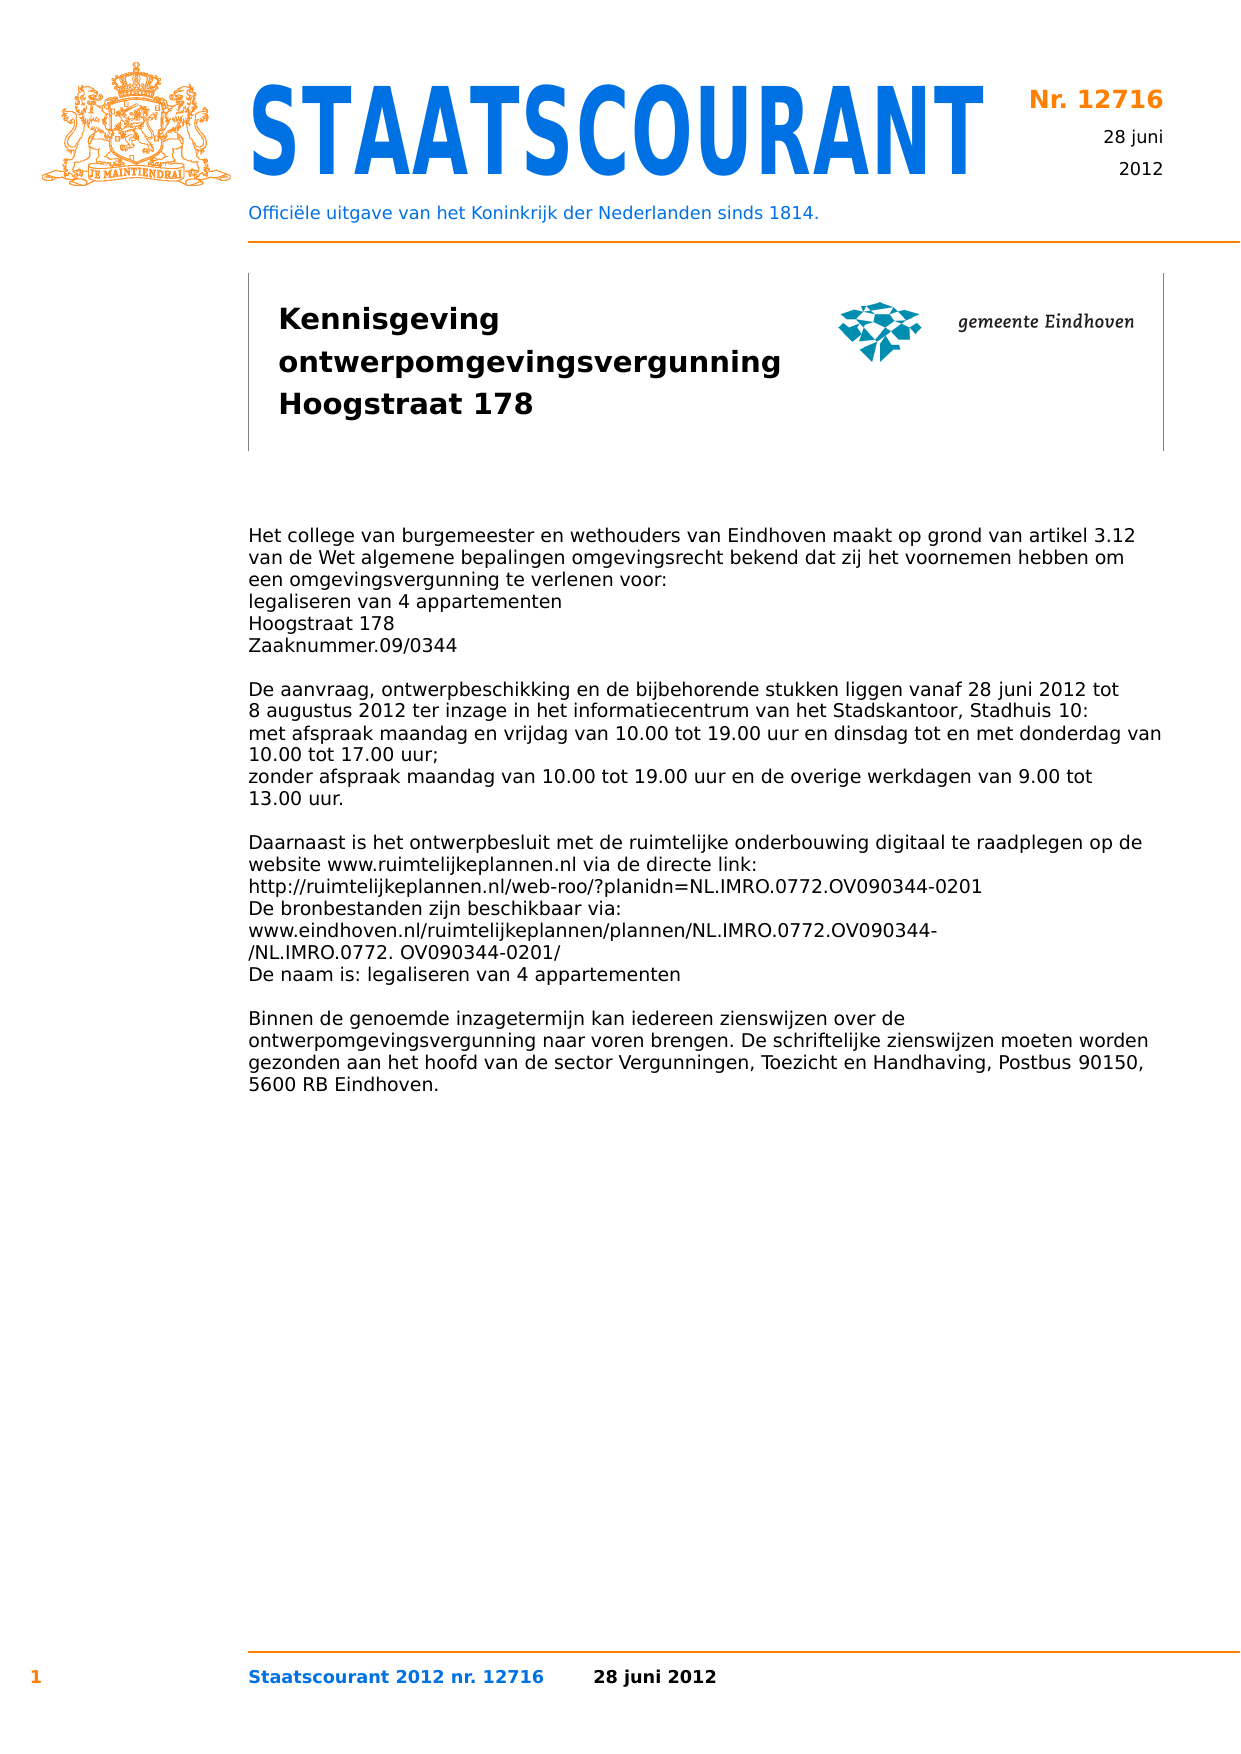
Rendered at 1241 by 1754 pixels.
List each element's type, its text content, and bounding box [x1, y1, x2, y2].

text Binnen de genoemde inzagetermijn kan iedereen zienswijzen over de ontwerpomgevingsvergunning naar voren brengen. De schriftelijke zienswijzen moeten worden gezonden aan het hoofd van de sector Vergunningen, Toezicht en Handhaving, Postbus 90150, 5600 RB Eindhoven. [248, 1008, 1163, 1096]
text De bronbestanden zijn beschikbaar via: [248, 898, 1163, 920]
subtitle Kennisgeving ontwerpomgevingsvergunning Hoogstraat 178 [249, 273, 1163, 451]
picture [838, 302, 877, 326]
text met afspraak maandag en vrijdag van 10.00 tot 19.00 uur en dinsdag tot en met donderdag van 10.00 tot 17.00 uur; [248, 722, 1163, 766]
text zonder afspraak maandag van 10.00 tot 19.00 uur en de overige werkdagen van 9.00 tot 13.00 uur. [248, 766, 1163, 810]
text Het college van burgemeester en wethouders van Eindhoven maakt op grond van artikel 3.12 van de Wet algemene bepalingen omgevingsrecht bekend dat zij het voornemen hebben om een omgevingsvergunning te verlenen voor: [248, 525, 1163, 591]
picture [41, 62, 231, 186]
text www.eindhoven.nl/ruimtelijkeplannen/plannen/NL.IMRO.0772.OV090344- [248, 920, 1163, 942]
table_header [25, 62, 248, 241]
text legaliseren van 4 appartementen [248, 591, 1163, 613]
text /NL.IMRO.0772. OV090344-0201/ [248, 942, 1163, 964]
picture [887, 313, 904, 330]
table_cell 28 juni [998, 121, 1240, 153]
text De naam is: legaliseren van 4 appartementen [248, 964, 1163, 986]
table_cell 2012 [998, 153, 1240, 203]
picture [873, 340, 881, 362]
text Zaaknummer.09/0344 [248, 634, 1163, 657]
text Daarnaast is het ontwerpbesluit met de ruimtelijke onderbouwing digitaal te raadplegen op de website www.ruimtelijkeplannen.nl via de directe link: [248, 832, 1163, 876]
table_header Nr. 12716 [998, 62, 1240, 121]
picture [838, 302, 1134, 362]
text De aanvraag, ontwerpbeschikking en de bijbehorende stukken liggen vanaf 28 juni 2012 tot 8 augustus 2012 ter inzage in het informatiecentrum van het Stadskantoor, Stadhuis 10: [248, 678, 1163, 722]
text http://ruimtelijkeplannen.nl/web-roo/?planidn=NL.IMRO.0772.OV090344-0201 [248, 876, 1163, 898]
table_header STAATSCOURANT [248, 62, 998, 203]
text Hoogstraat 178 [248, 613, 1163, 634]
table_cell Officiële uitgave van het Koninkrijk der Nederlanden sinds 1814. [248, 203, 1240, 241]
